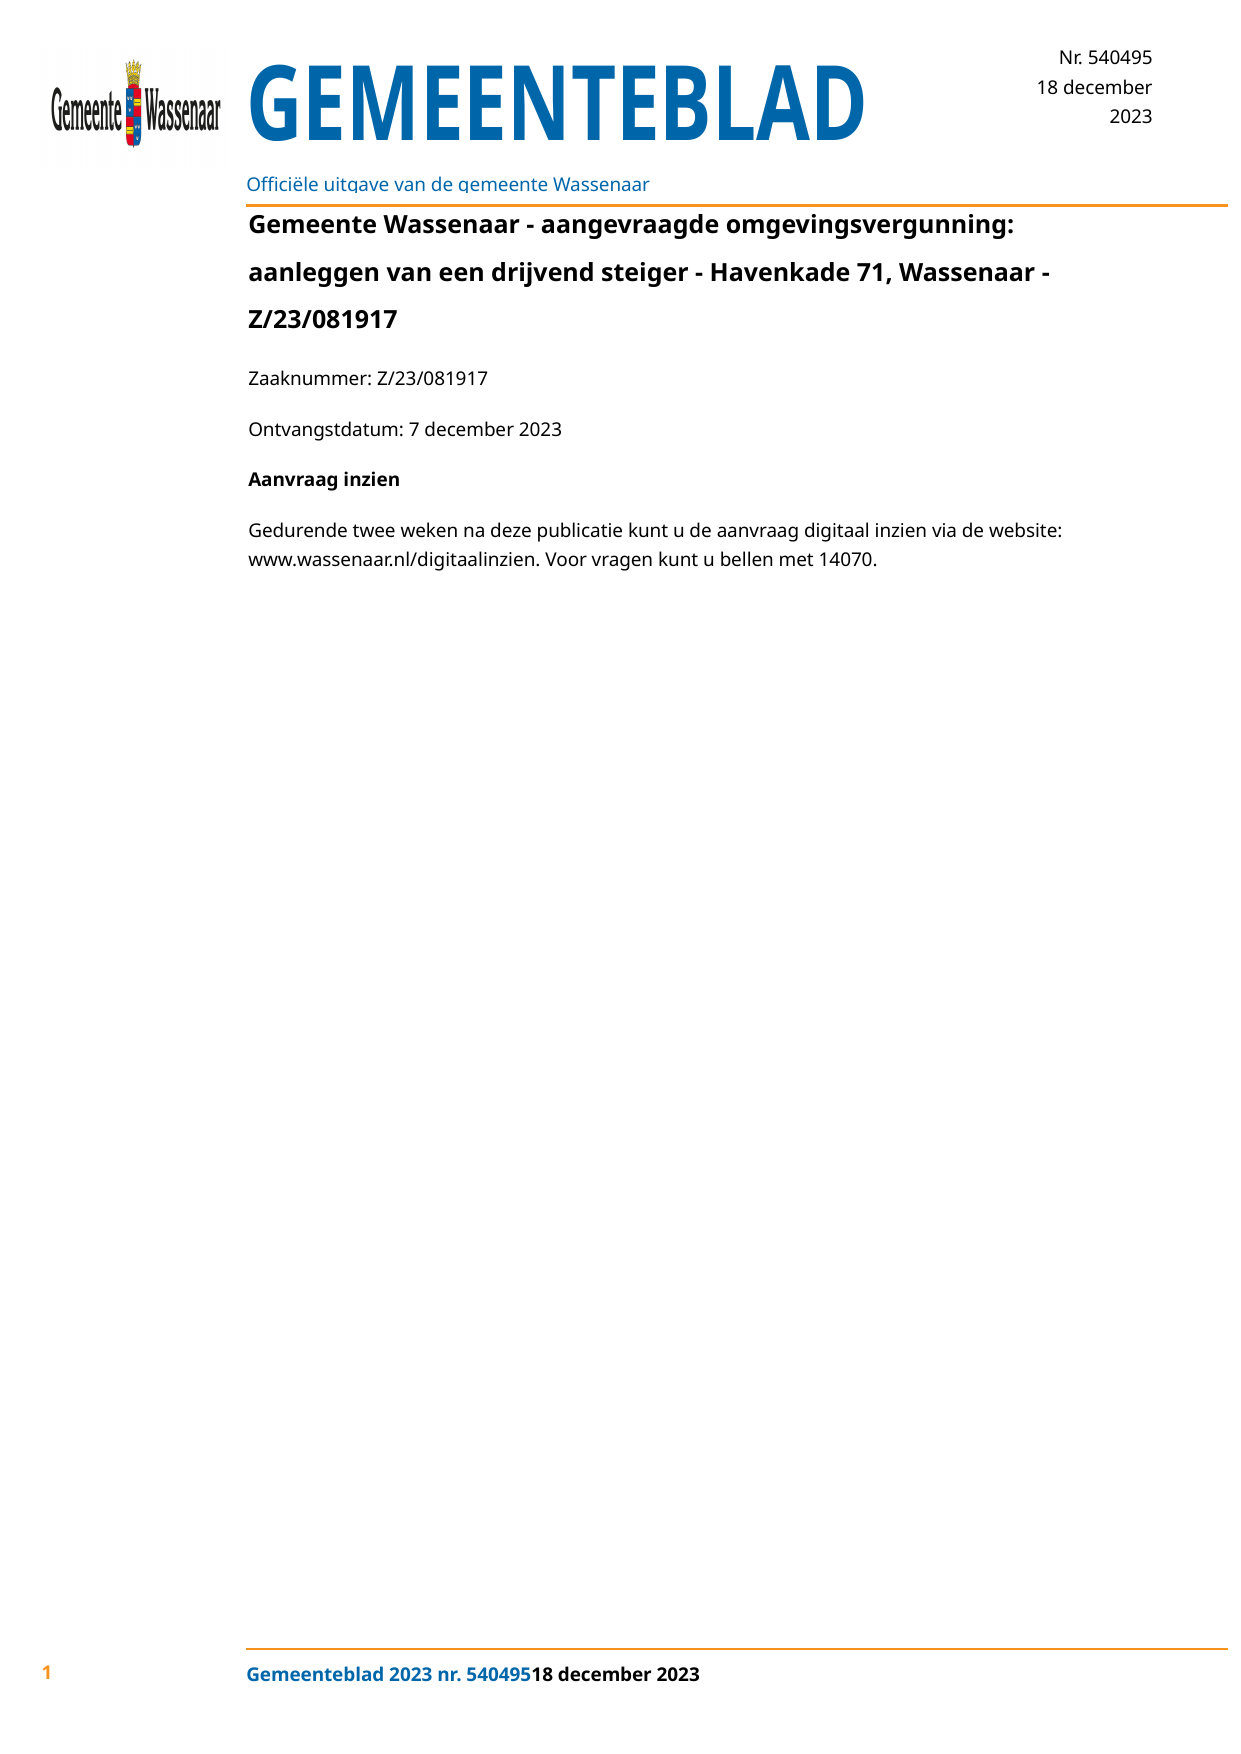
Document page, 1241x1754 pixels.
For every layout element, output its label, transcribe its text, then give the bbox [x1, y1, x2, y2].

text Zaaknummer: Z/23/081917 [248, 366, 1152, 391]
text Ontvangstdatum: 7 december 2023 [248, 416, 1152, 442]
text Aanvraag inzien [248, 466, 1152, 492]
picture [41, 47, 231, 172]
text Gedurende twee weken na deze publicatie kunt u de aanvraag digitaal inzien via de website: www.wassenaar.nl/digitaalinzien. Voor vragen kunt u bellen met 14070. [248, 517, 1152, 572]
text Gemeente Wassenaar - aangevraagde omgevingsvergunning: aanleggen van een drijvend steiger - Havenkade 71, Wassenaar - Z/23/081917 [248, 207, 1152, 336]
